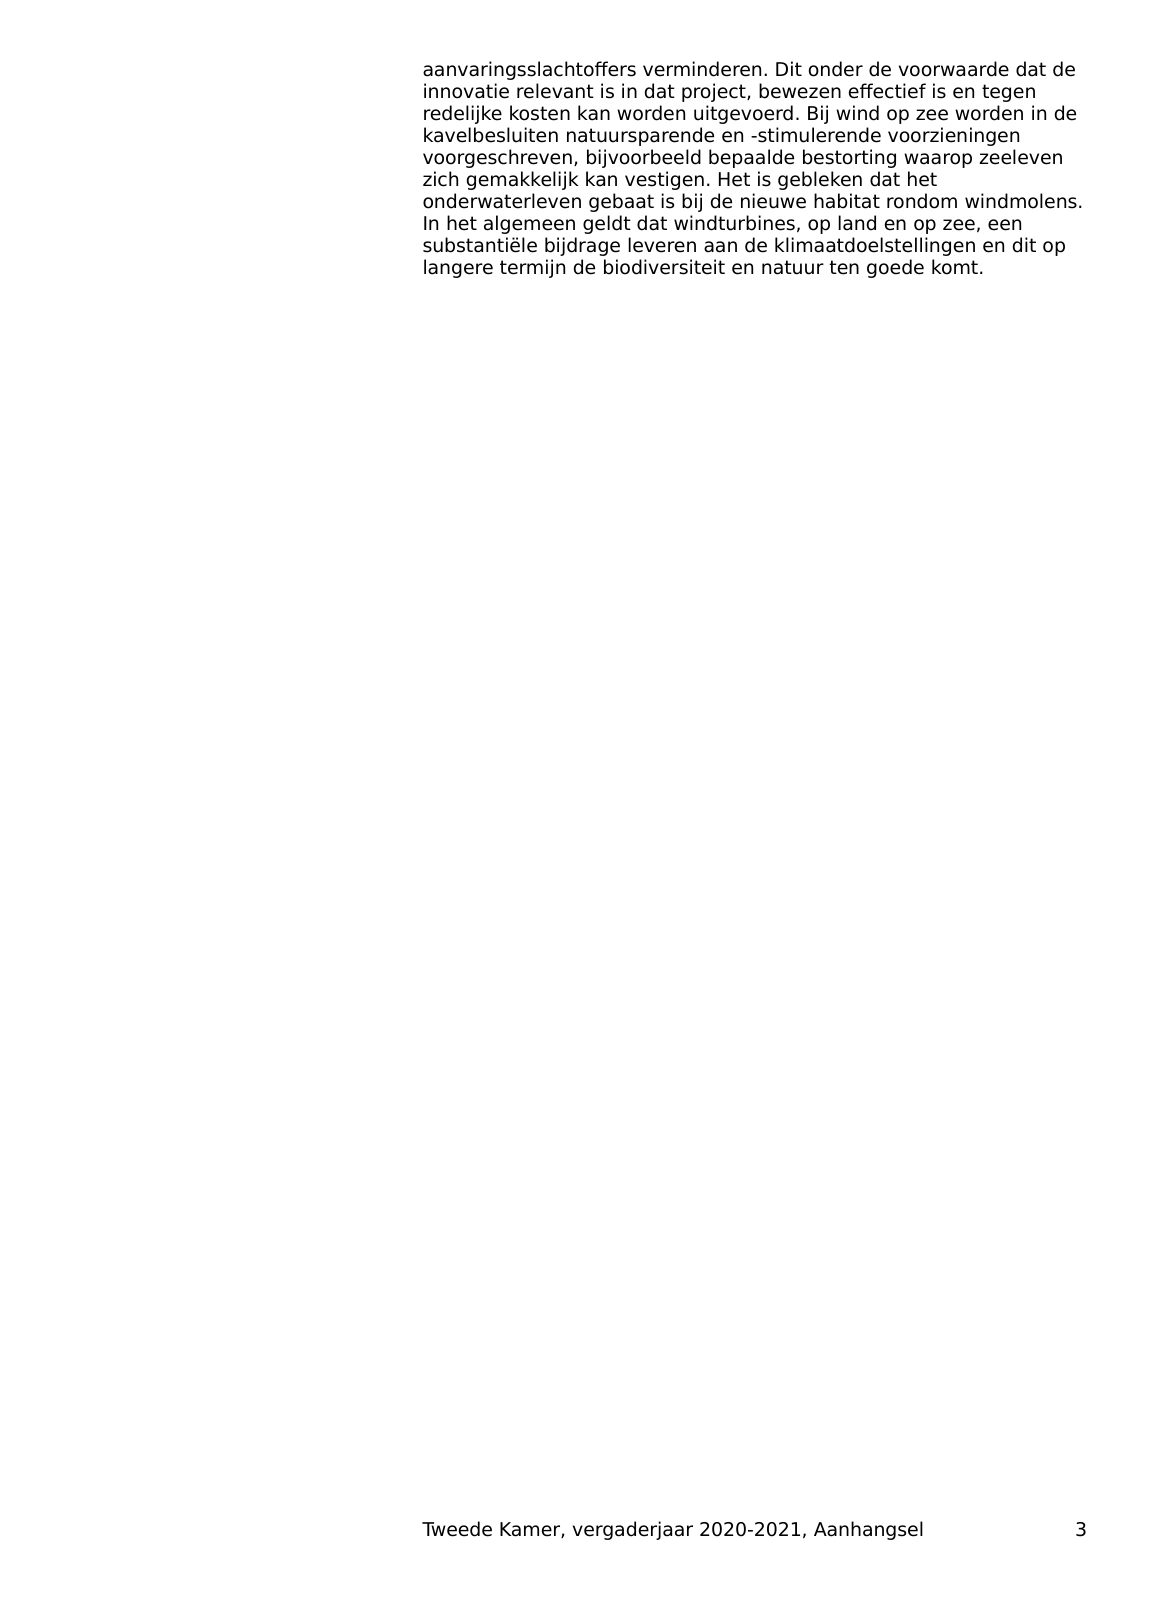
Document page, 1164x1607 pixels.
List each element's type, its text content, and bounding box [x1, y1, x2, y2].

text aanvaringsslachtoffers verminderen. Dit onder de voorwaarde dat de innovatie relevant is in dat project, bewezen effectief is en tegen redelijke kosten kan worden uitgevoerd. Bij wind op zee worden in de kavelbesluiten natuursparende en -stimulerende voorzieningen voorgeschreven, bijvoorbeeld bepaalde bestorting waarop zeeleven zich gemakkelijk kan vestigen. Het is gebleken dat het onderwaterleven gebaat is bij de nieuwe habitat rondom windmolens. In het algemeen geldt dat windturbines, op land en op zee, een substantiële bijdrage leveren aan de klimaatdoelstellingen en dit op langere termijn de biodiversiteit en natuur ten goede komt. [422, 59, 1087, 279]
